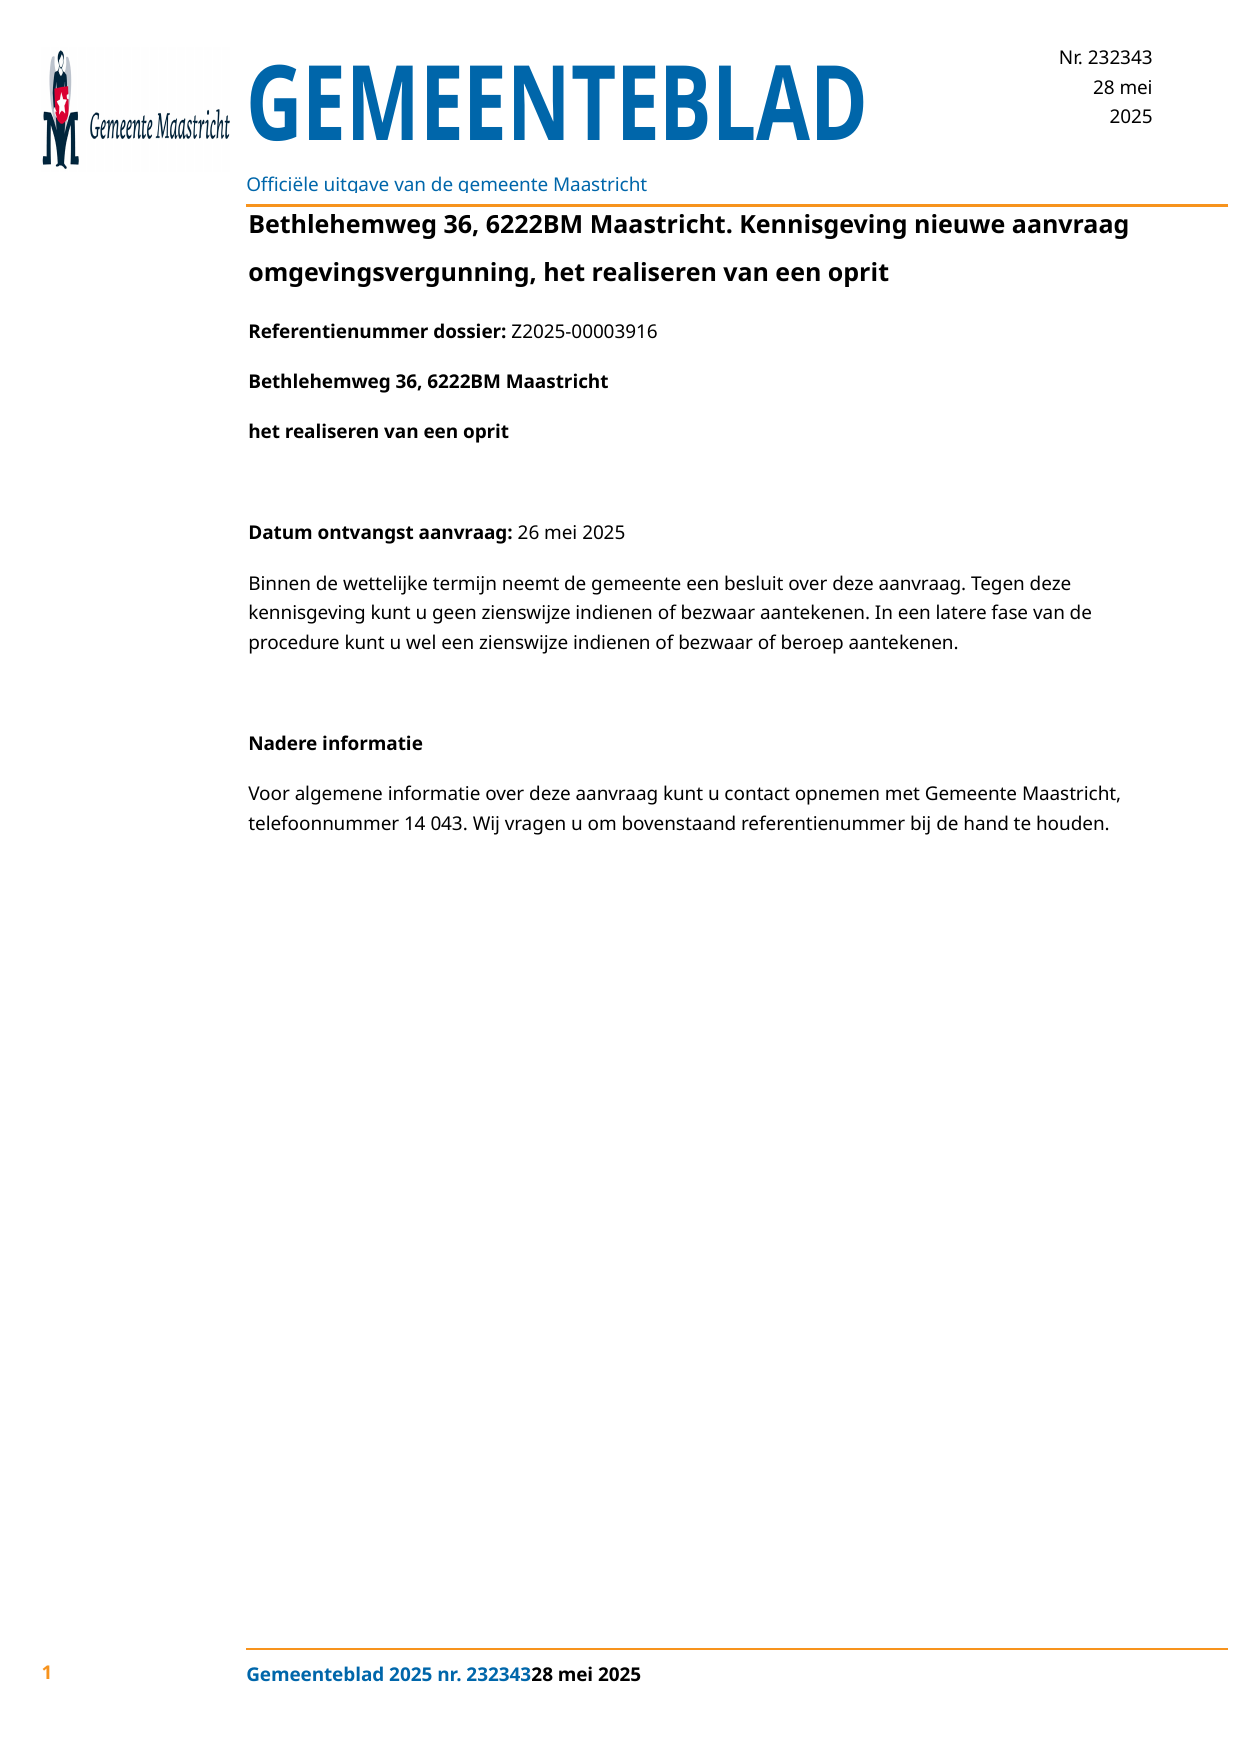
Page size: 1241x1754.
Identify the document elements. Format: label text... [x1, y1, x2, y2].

text het realiseren van een oprit [248, 419, 1152, 444]
text Voor algemene informatie over deze aanvraag kunt u contact opnemen met Gemeente Maastricht, telefoonnummer 14 043. Wij vragen u om bovenstaand referentienummer bij de hand te houden. [248, 780, 1152, 836]
text Nadere informatie [248, 730, 1152, 756]
text Bethlehemweg 36, 6222BM Maastricht. Kennisgeving nieuwe aanvraag omgevingsvergunning, het realiseren van een oprit [248, 207, 1152, 288]
text Bethlehemweg 36, 6222BM Maastricht [248, 368, 1152, 394]
text Binnen de wettelijke termijn neemt de gemeente een besluit over deze aanvraag. Tegen deze kennisgeving kunt u geen zienswijze indienen of bezwaar aantekenen. In een latere fase van de procedure kunt u wel een zienswijze indienen of bezwaar of beroep aantekenen. [248, 570, 1152, 655]
picture [41, 47, 231, 172]
text Referentienummer dossier: Z2025-00003916 [248, 318, 1152, 344]
text Datum ontvangst aanvraag: 26 mei 2025 [248, 519, 1152, 545]
